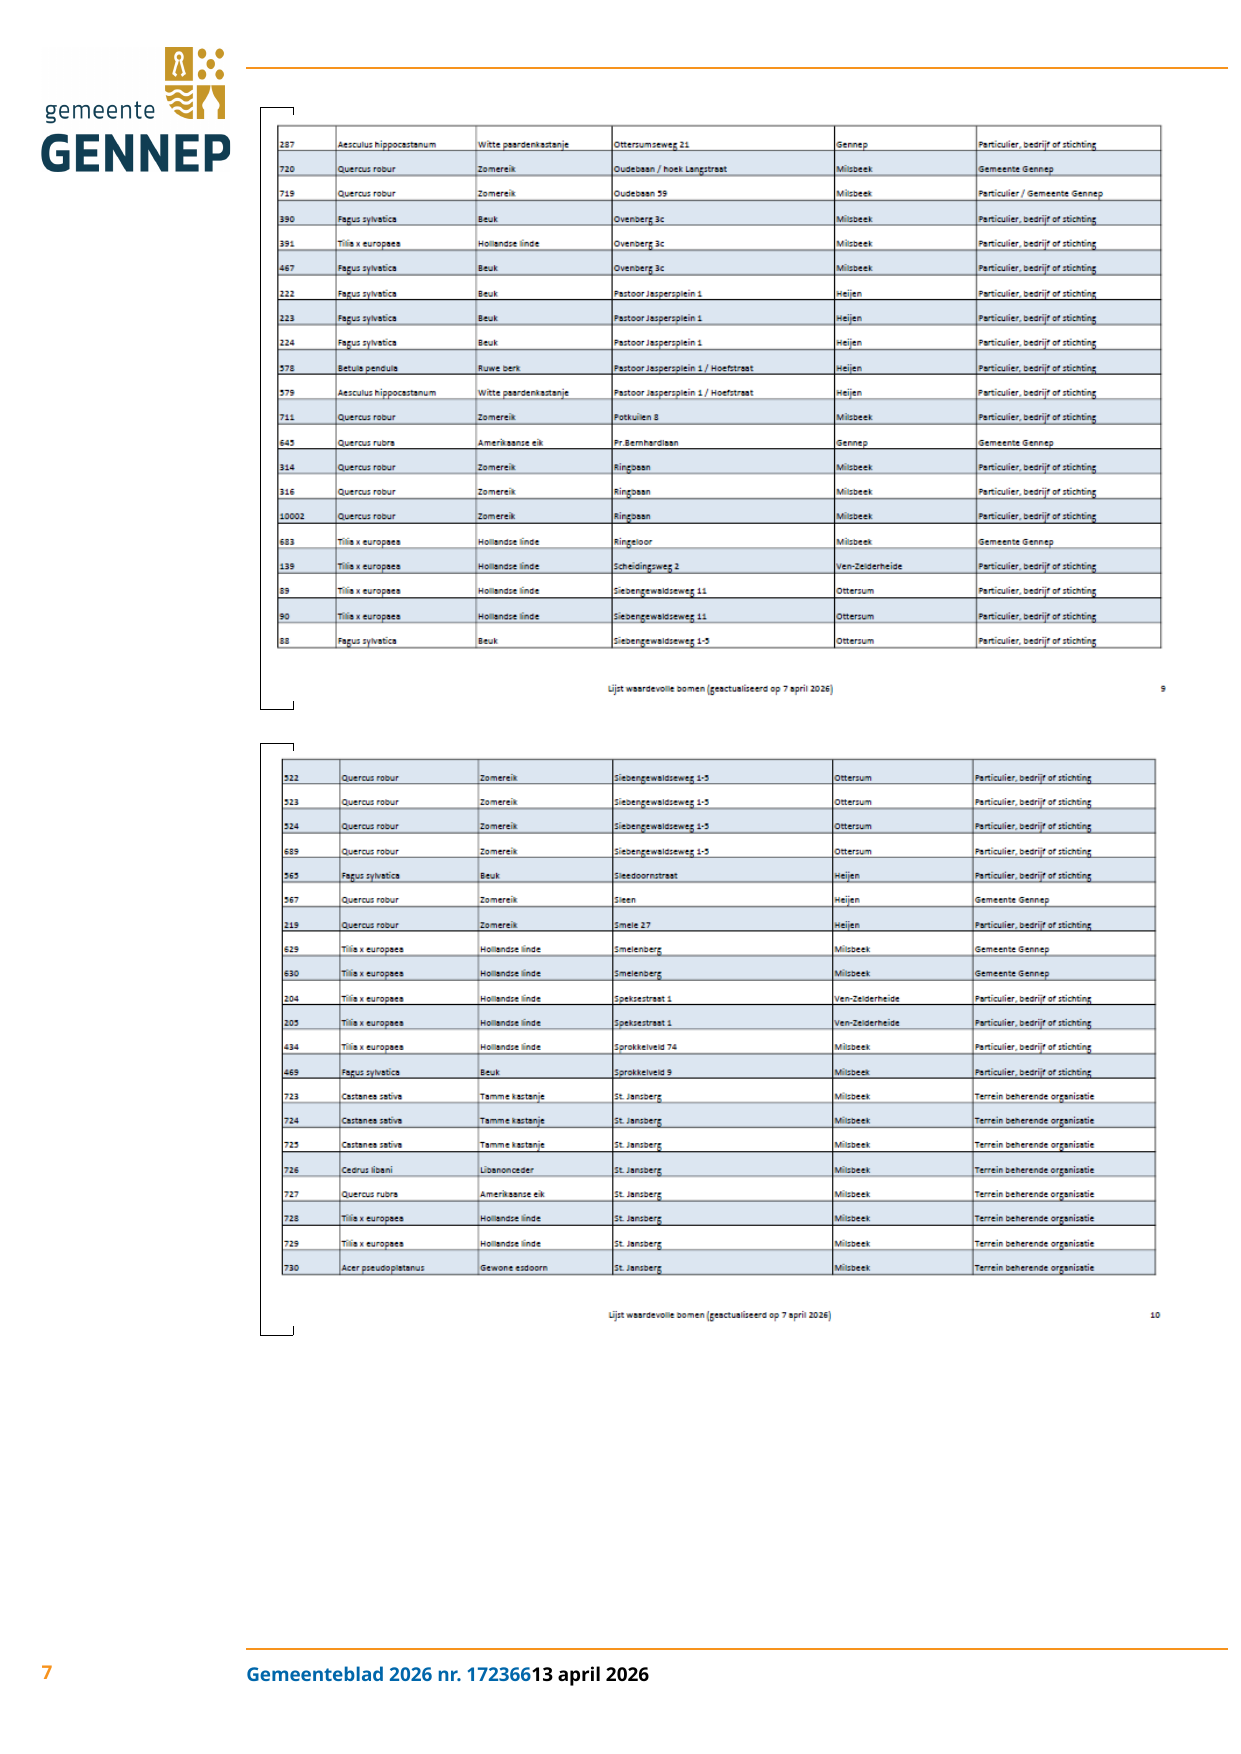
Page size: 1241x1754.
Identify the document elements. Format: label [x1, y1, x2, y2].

picture [41, 47, 231, 172]
picture [268, 115, 1173, 701]
picture [268, 751, 1173, 1326]
